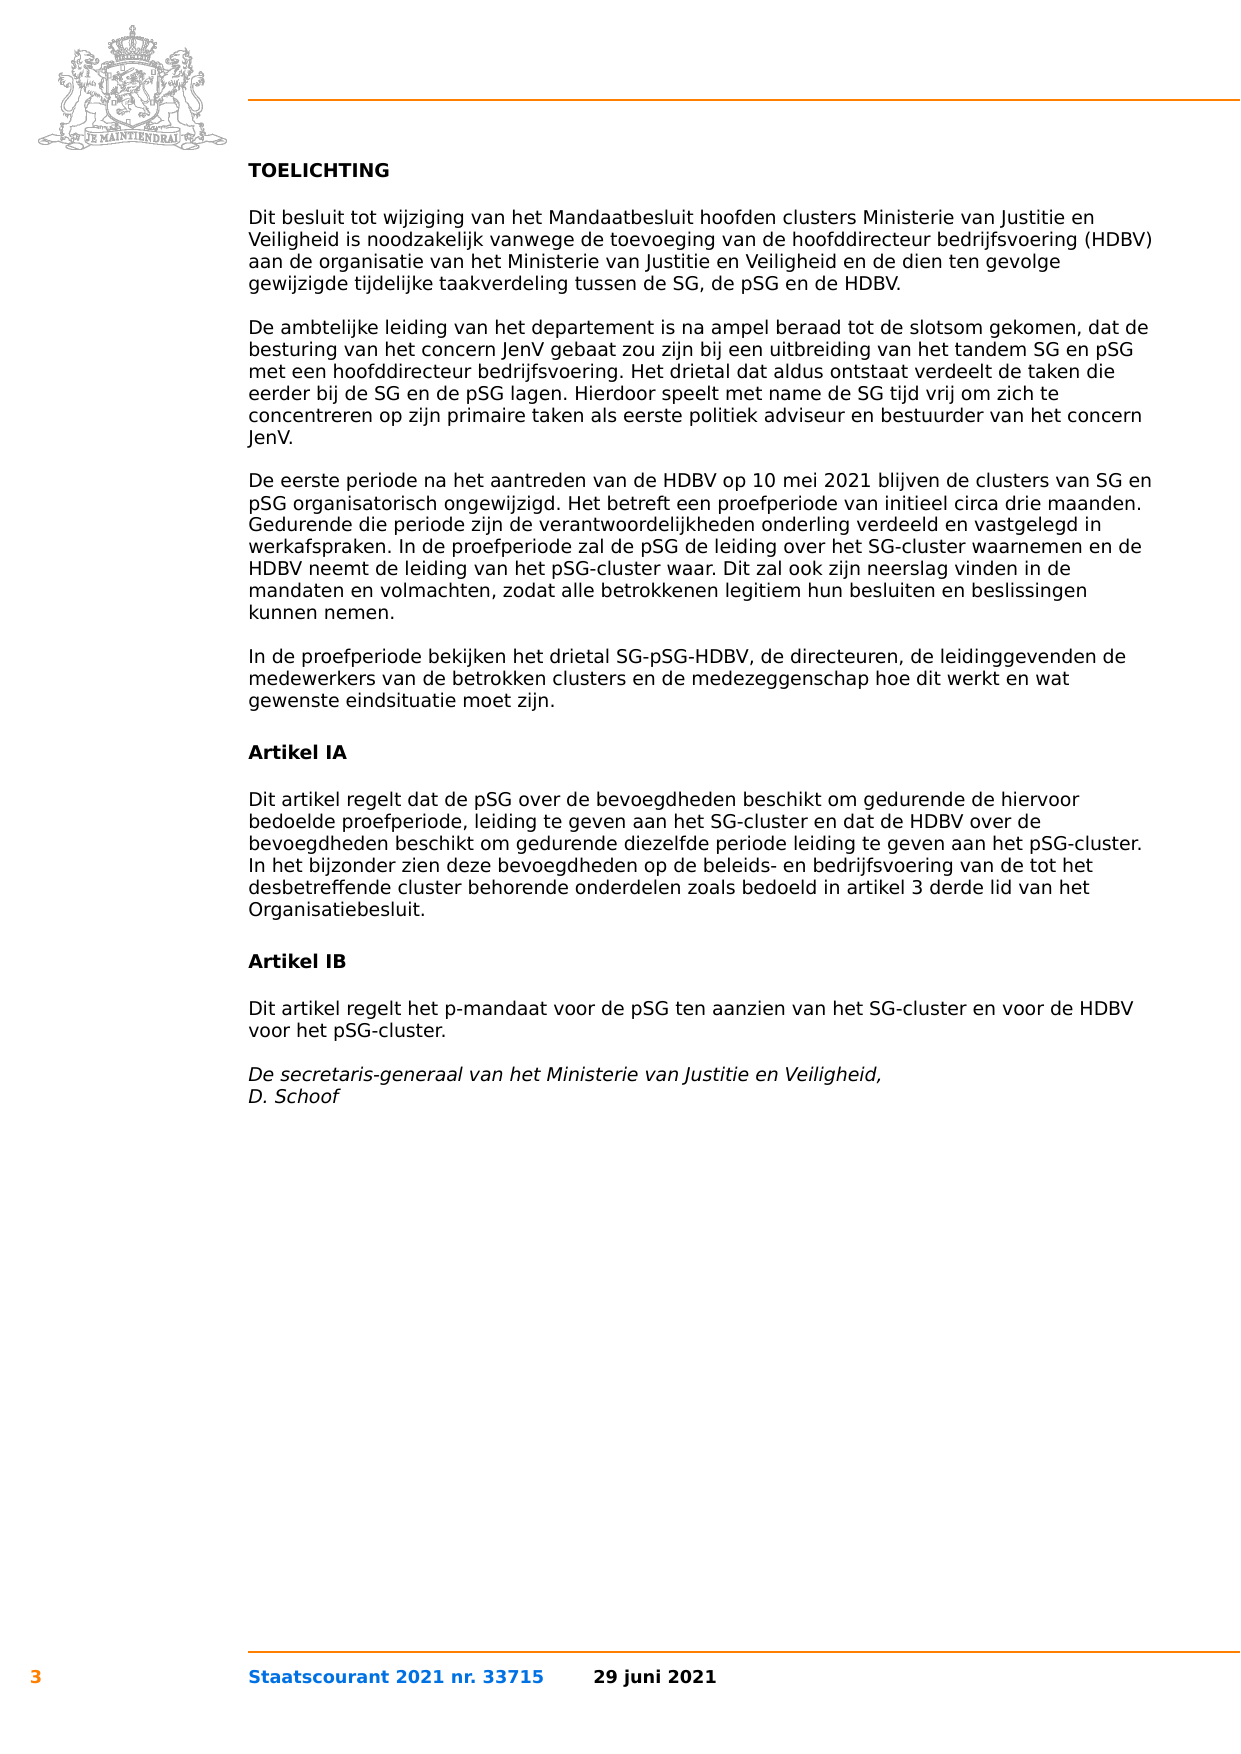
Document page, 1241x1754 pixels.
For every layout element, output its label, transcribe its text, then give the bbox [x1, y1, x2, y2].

picture [38, 25, 227, 150]
text De ambtelijke leiding van het departement is na ampel beraad tot de slotsom gekomen, dat de besturing van het concern JenV gebaat zou zijn bij een uitbreiding van het tandem SG en pSG met een hoofddirecteur bedrijfsvoering. Het drietal dat aldus ontstaat verdeelt de taken die eerder bij de SG en de pSG lagen. Hierdoor speelt met name de SG tijd vrij om zich te concentreren op zijn primaire taken als eerste politiek adviseur en bestuurder van het concern JenV. [248, 317, 1163, 448]
subtitle Artikel IA [248, 742, 1163, 764]
text Dit artikel regelt het p-mandaat voor de pSG ten aanzien van het SG-cluster en voor de HDBV voor het pSG-cluster. [248, 998, 1163, 1042]
subtitle TOELICHTING [248, 160, 1163, 182]
text Dit artikel regelt dat de pSG over de bevoegdheden beschikt om gedurende de hiervoor bedoelde proefperiode, leiding te geven aan het SG-cluster en dat de HDBV over de bevoegdheden beschikt om gedurende diezelfde periode leiding te geven aan het pSG-cluster. In het bijzonder zien deze bevoegdheden op de beleids- en bedrijfsvoering van de tot het desbetreffende cluster behorende onderdelen zoals bedoeld in artikel 3 derde lid van het Organisatiebesluit. [248, 789, 1163, 921]
text In de proefperiode bekijken het drietal SG-pSG-HDBV, de directeuren, de leidinggevenden de medewerkers van de betrokken clusters en de medezeggenschap hoe dit werkt en wat gewenste eindsituatie moet zijn. [248, 646, 1163, 712]
text De eerste periode na het aantreden van de HDBV op 10 mei 2021 blijven de clusters van SG en pSG organisatorisch ongewijzigd. Het betreft een proefperiode van initieel circa drie maanden. Gedurende die periode zijn de verantwoordelijkheden onderling verdeeld en vastgelegd in werkafspraken. In de proefperiode zal de pSG de leiding over het SG-cluster waarnemen en de HDBV neemt de leiding van het pSG-cluster waar. Dit zal ook zijn neerslag vinden in de mandaten en volmachten, zodat alle betrokkenen legitiem hun besluiten en beslissingen kunnen nemen. [248, 470, 1163, 624]
text Dit besluit tot wijziging van het Mandaatbesluit hoofden clusters Ministerie van Justitie en Veiligheid is noodzakelijk vanwege de toevoeging van de hoofddirecteur bedrijfsvoering (HDBV) aan de organisatie van het Ministerie van Justitie en Veiligheid en de dien ten gevolge gewijzigde tijdelijke taakverdeling tussen de SG, de pSG en de HDBV. [248, 207, 1163, 295]
subtitle Artikel IB [248, 951, 1163, 973]
text De secretaris-generaal van het Ministerie van Justitie en Veiligheid, D. Schoof [248, 1064, 1163, 1108]
